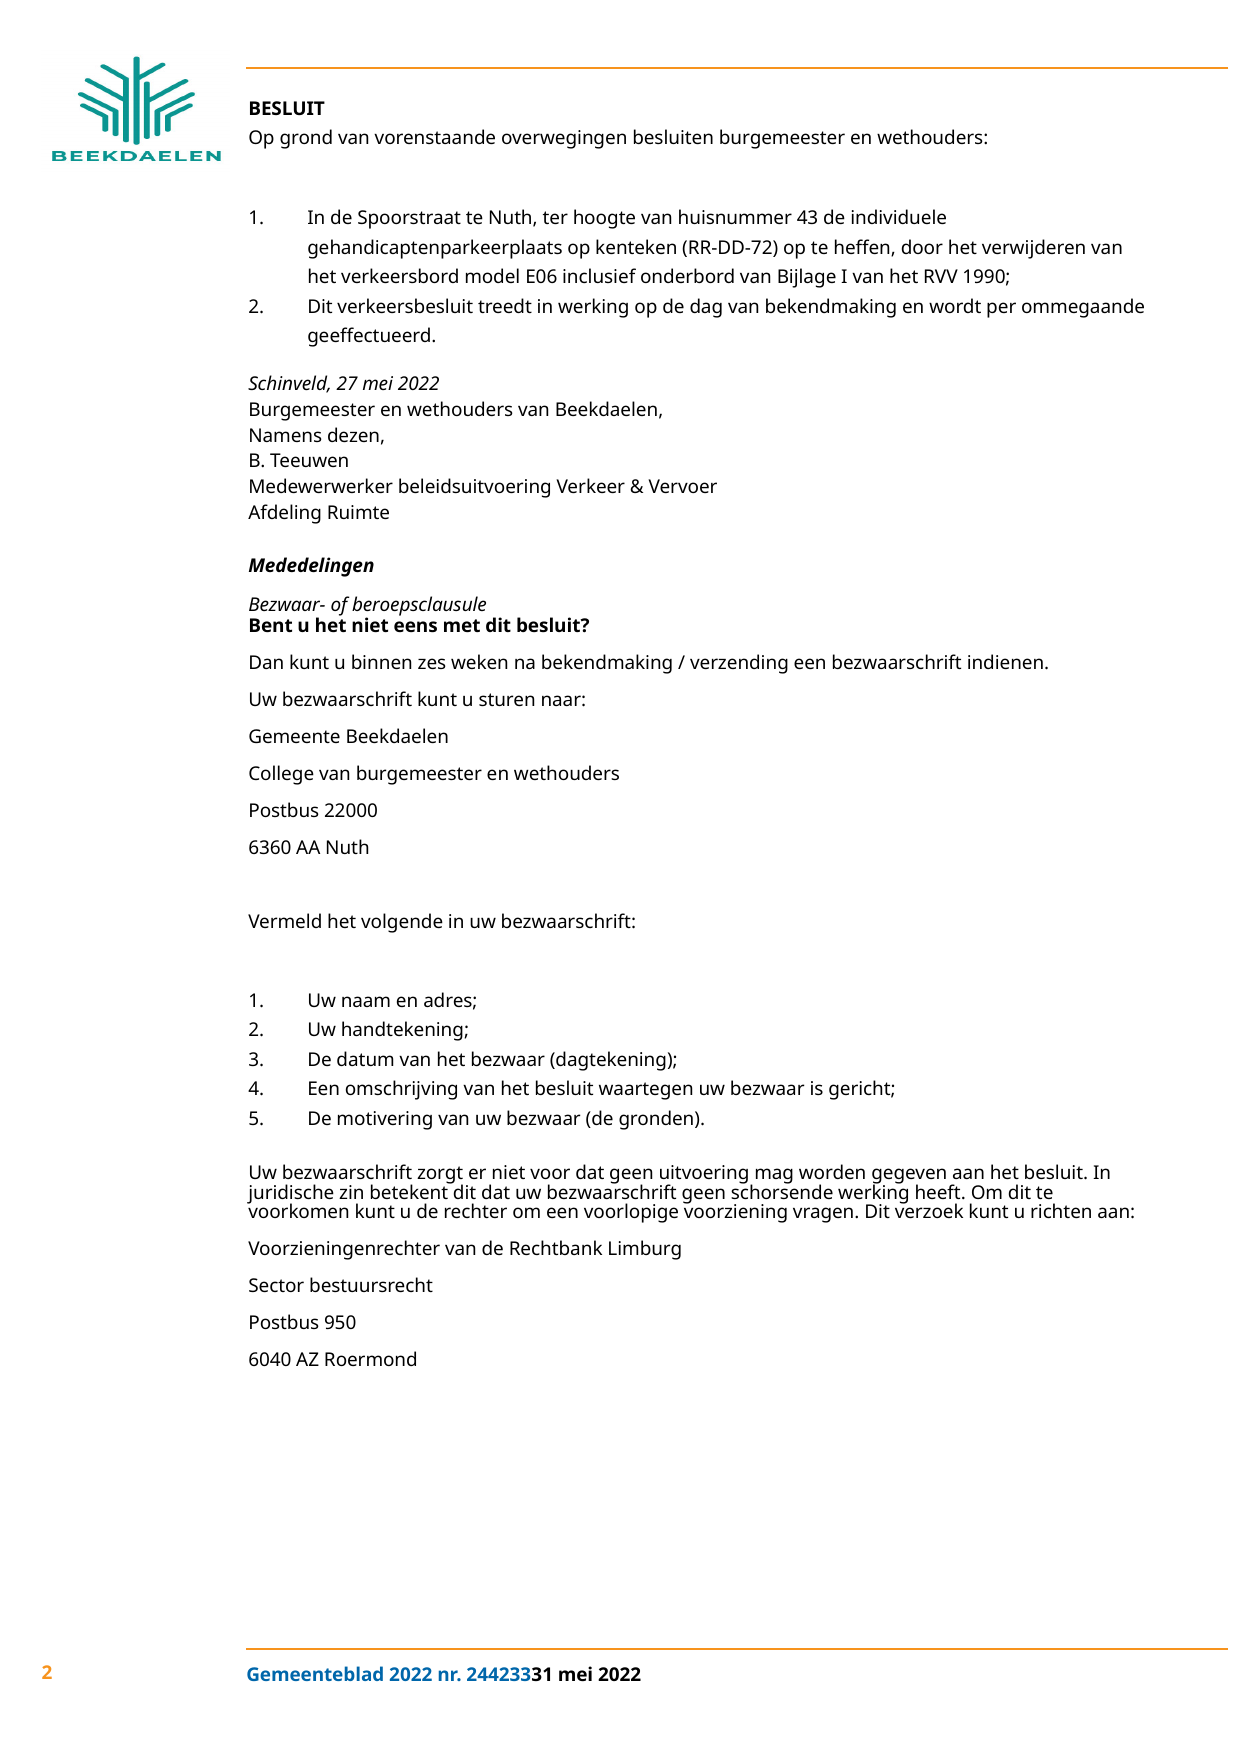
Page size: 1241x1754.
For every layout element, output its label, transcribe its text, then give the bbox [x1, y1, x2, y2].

text Dan kunt u binnen zes weken na bekendmaking / verzending een bezwaarschrift indienen. [248, 654, 1152, 673]
picture [41, 47, 231, 172]
text Namens dezen, [248, 422, 1152, 448]
text 6040 AZ Roermond [248, 1351, 1152, 1370]
text B. Teeuwen [248, 448, 1152, 473]
text Uw bezwaarschrift zorgt er niet voor dat geen uitvoering mag worden gegeven aan het besluit. In juridische zin betekent dit dat uw bezwaarschrift geen schorsende werking heeft. Om dit te voorkomen kunt u de rechter om een voorlopige voorziening vragen. Dit verzoek kunt u richten aan: [248, 1164, 1152, 1222]
list Een omschrijving van het besluit waartegen uw bezwaar is gericht; [248, 1076, 1152, 1101]
text Op grond van vorenstaande overwegingen besluiten burgemeester en wethouders: [248, 124, 1152, 150]
text Bezwaar- of beroepsclausule [248, 591, 1152, 617]
list Uw handtekening; [248, 1016, 1152, 1042]
text Postbus 22000 [248, 802, 1152, 821]
list In de Spoorstraat te Nuth, ter hoogte van huisnummer 43 de individuele gehandicaptenparkeerplaats op kenteken (RR-DD-72) op te heffen, door het verwijderen van het verkeersbord model E06 inclusief onderbord van Bijlage I van het RVV 1990; [248, 204, 1152, 289]
text BESLUIT [248, 95, 1152, 121]
list Uw naam en adres; [248, 987, 1152, 1013]
text Sector bestuursrecht [248, 1277, 1152, 1296]
list De datum van het bezwaar (dagtekening); [248, 1046, 1152, 1072]
text Mededelingen [248, 552, 1152, 578]
text Postbus 950 [248, 1314, 1152, 1333]
list Dit verkeersbesluit treedt in werking op de dag van bekendmaking en wordt per ommegaande geeffectueerd. [248, 293, 1152, 348]
text 6360 AA Nuth [248, 839, 1152, 858]
text Schinveld, 27 mei 2022 [248, 371, 1152, 396]
text Uw bezwaarschrift kunt u sturen naar: [248, 691, 1152, 710]
text Bent u het niet eens met dit besluit? [248, 617, 1152, 636]
text Gemeente Beekdaelen [248, 728, 1152, 747]
text Voorzieningenrechter van de Rechtbank Limburg [248, 1240, 1152, 1259]
text Burgemeester en wethouders van Beekdaelen, [248, 396, 1152, 422]
text Afdeling Ruimte [248, 499, 1152, 525]
list De motivering van uw bezwaar (de gronden). [248, 1105, 1152, 1131]
text Medewerwerker beleidsuitvoering Verkeer & Vervoer [248, 473, 1152, 499]
text Vermeld het volgende in uw bezwaarschrift: [248, 913, 1152, 932]
text College van burgemeester en wethouders [248, 765, 1152, 784]
